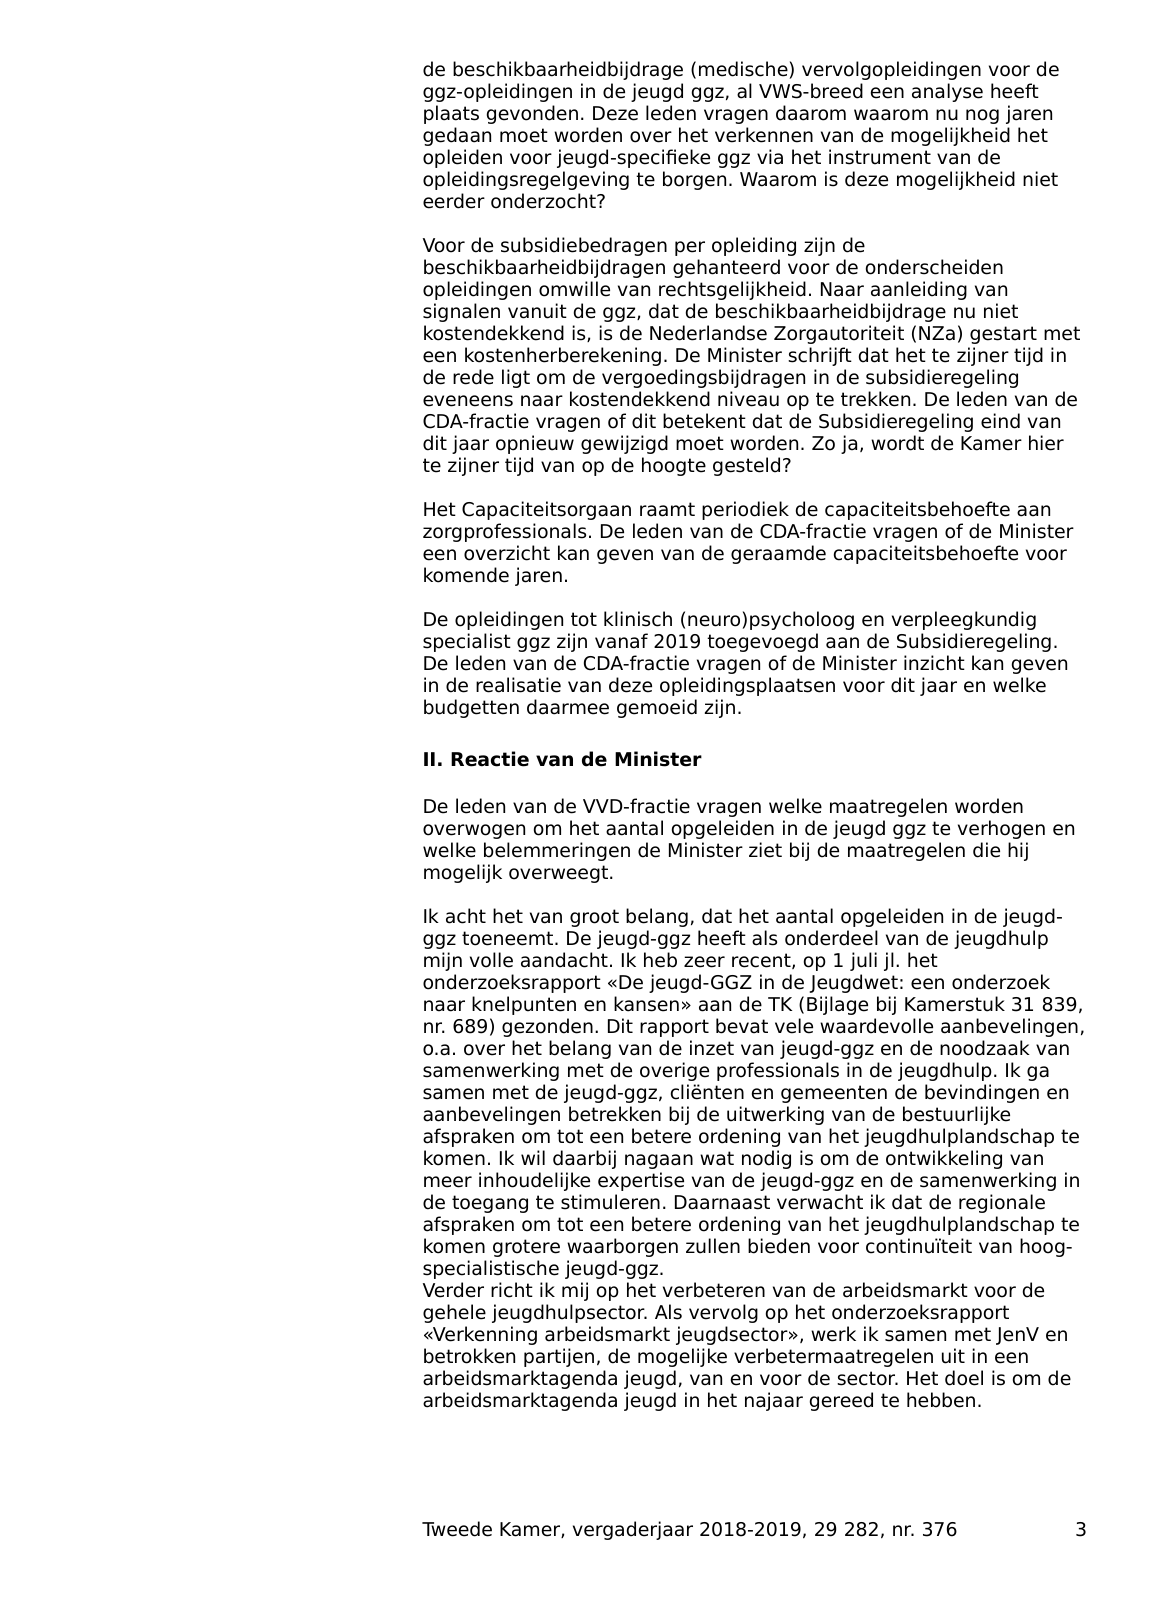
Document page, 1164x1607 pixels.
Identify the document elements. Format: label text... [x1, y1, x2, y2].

text Het Capaciteitsorgaan raamt periodiek de capaciteitsbehoefte aan zorgprofessionals. De leden van de CDA-fractie vragen of de Minister een overzicht kan geven van de geraamde capaciteitsbehoefte voor komende jaren. [422, 499, 1087, 587]
text Voor de subsidiebedragen per opleiding zijn de beschikbaarheidbijdragen gehanteerd voor de onderscheiden opleidingen omwille van rechtsgelijkheid. Naar aanleiding van signalen vanuit de ggz, dat de beschikbaarheidbijdrage nu niet kostendekkend is, is de Nederlandse Zorgautoriteit (NZa) gestart met een kostenherberekening. De Minister schrijft dat het te zijner tijd in de rede ligt om de vergoedingsbijdragen in de subsidieregeling eveneens naar kostendekkend niveau op te trekken. De leden van de CDA-fractie vragen of dit betekent dat de Subsidieregeling eind van dit jaar opnieuw gewijzigd moet worden. Zo ja, wordt de Kamer hier te zijner tijd van op de hoogte gesteld? [422, 235, 1087, 477]
text De leden van de VVD-fractie vragen welke maatregelen worden overwogen om het aantal opgeleiden in de jeugd ggz te verhogen en welke belemmeringen de Minister ziet bij de maatregelen die hij mogelijk overweegt. [422, 796, 1087, 884]
text Ik acht het van groot belang, dat het aantal opgeleiden in de jeugd-ggz toeneemt. De jeugd-ggz heeft als onderdeel van de jeugdhulp mijn volle aandacht. Ik heb zeer recent, op 1 juli jl. het onderzoeksrapport «De jeugd-GGZ in de Jeugdwet: een onderzoek naar knelpunten en kansen» aan de TK (Bijlage bij Kamerstuk 31 839, nr. 689) gezonden. Dit rapport bevat vele waardevolle aanbevelingen, o.a. over het belang van de inzet van jeugd-ggz en de noodzaak van samenwerking met de overige professionals in de jeugdhulp. Ik ga samen met de jeugd-ggz, cliënten en gemeenten de bevindingen en aanbevelingen betrekken bij de uitwerking van de bestuurlijke afspraken om tot een betere ordening van het jeugdhulplandschap te komen. Ik wil daarbij nagaan wat nodig is om de ontwikkeling van meer inhoudelijke expertise van de jeugd-ggz en de samenwerking in de toegang te stimuleren. Daarnaast verwacht ik dat de regionale afspraken om tot een betere ordening van het jeugdhulplandschap te komen grotere waarborgen zullen bieden voor continuïteit van hoog-specialistische jeugd-ggz. [422, 906, 1087, 1280]
subtitle II. Reactie van de Minister [422, 749, 1087, 771]
text Verder richt ik mij op het verbeteren van de arbeidsmarkt voor de gehele jeugdhulpsector. Als vervolg op het onderzoeksrapport «Verkenning arbeidsmarkt jeugdsector», werk ik samen met JenV en betrokken partijen, de mogelijke verbetermaatregelen uit in een arbeidsmarktagenda jeugd, van en voor de sector. Het doel is om de arbeidsmarktagenda jeugd in het najaar gereed te hebben. [422, 1280, 1087, 1412]
text De opleidingen tot klinisch (neuro)psycholoog en verpleegkundig specialist ggz zijn vanaf 2019 toegevoegd aan de Subsidieregeling. De leden van de CDA-fractie vragen of de Minister inzicht kan geven in de realisatie van deze opleidingsplaatsen voor dit jaar en welke budgetten daarmee gemoeid zijn. [422, 609, 1087, 719]
text de beschikbaarheidbijdrage (medische) vervolgopleidingen voor de ggz-opleidingen in de jeugd ggz, al VWS-breed een analyse heeft plaats gevonden. Deze leden vragen daarom waarom nu nog jaren gedaan moet worden over het verkennen van de mogelijkheid het opleiden voor jeugd-specifieke ggz via het instrument van de opleidingsregelgeving te borgen. Waarom is deze mogelijkheid niet eerder onderzocht? [422, 59, 1087, 213]
